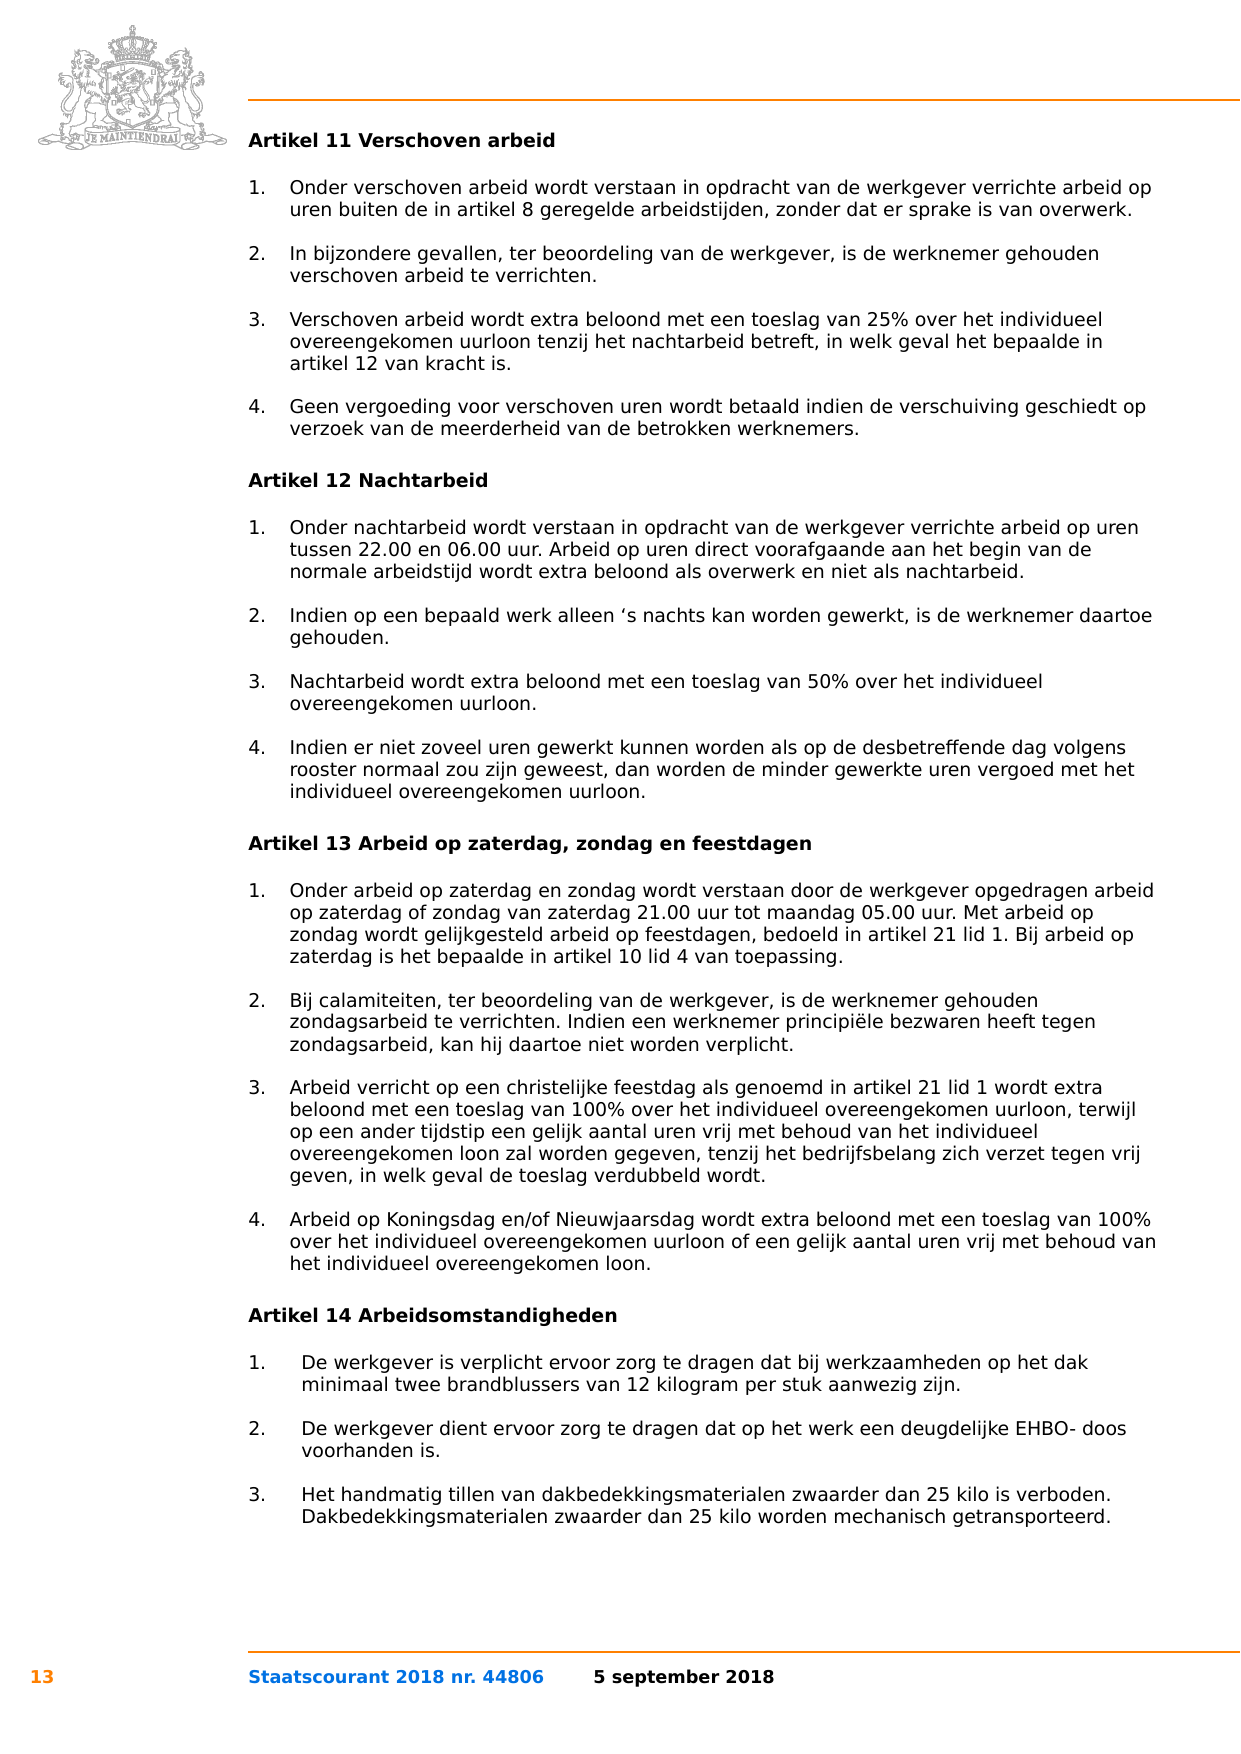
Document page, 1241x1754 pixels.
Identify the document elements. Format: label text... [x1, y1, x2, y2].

text 4. Arbeid op Koningsdag en/of Nieuwjaarsdag wordt extra beloond met een toeslag van 100% over het individueel overeengekomen uurloon of een gelijk aantal uren vrij met behoud van het individueel overeengekomen loon. [248, 1209, 1163, 1275]
text 1. Onder arbeid op zaterdag en zondag wordt verstaan door de werkgever opgedragen arbeid op zaterdag of zondag van zaterdag 21.00 uur tot maandag 05.00 uur. Met arbeid op zondag wordt gelijkgesteld arbeid op feestdagen, bedoeld in artikel 21 lid 1. Bij arbeid op zaterdag is het bepaalde in artikel 10 lid 4 van toepassing. [248, 880, 1163, 968]
text 1. De werkgever is verplicht ervoor zorg te dragen dat bij werkzaamheden op het dak minimaal twee brandblussers van 12 kilogram per stuk aanwezig zijn. [248, 1352, 1163, 1396]
text 2. De werkgever dient ervoor zorg te dragen dat op het werk een deugdelijke EHBO- doos voorhanden is. [248, 1418, 1163, 1462]
text 3. Arbeid verricht op een christelijke feestdag als genoemd in artikel 21 lid 1 wordt extra beloond met een toeslag van 100% over het individueel overeengekomen uurloon, terwijl op een ander tijdstip een gelijk aantal uren vrij met behoud van het individueel overeengekomen loon zal worden gegeven, tenzij het bedrijfsbelang zich verzet tegen vrij geven, in welk geval de toeslag verdubbeld wordt. [248, 1077, 1163, 1187]
subtitle Artikel 12 Nachtarbeid [248, 470, 1163, 492]
text 2. In bijzondere gevallen, ter beoordeling van de werkgever, is de werknemer gehouden verschoven arbeid te verrichten. [248, 243, 1163, 287]
picture [38, 25, 227, 150]
text 3. Het handmatig tillen van dakbedekkingsmaterialen zwaarder dan 25 kilo is verboden. Dakbedekkingsmaterialen zwaarder dan 25 kilo worden mechanisch getransporteerd. [248, 1484, 1163, 1528]
subtitle Artikel 11 Verschoven arbeid [248, 130, 1163, 152]
text 1. Onder nachtarbeid wordt verstaan in opdracht van de werkgever verrichte arbeid op uren tussen 22.00 en 06.00 uur. Arbeid op uren direct voorafgaande aan het begin van de normale arbeidstijd wordt extra beloond als overwerk en niet als nachtarbeid. [248, 517, 1163, 583]
text 3. Nachtarbeid wordt extra beloond met een toeslag van 50% over het individueel overeengekomen uurloon. [248, 671, 1163, 715]
text 1. Onder verschoven arbeid wordt verstaan in opdracht van de werkgever verrichte arbeid op uren buiten de in artikel 8 geregelde arbeidstijden, zonder dat er sprake is van overwerk. [248, 177, 1163, 221]
text 2. Bij calamiteiten, ter beoordeling van de werkgever, is de werknemer gehouden zondagsarbeid te verrichten. Indien een werknemer principiële bezwaren heeft tegen zondagsarbeid, kan hij daartoe niet worden verplicht. [248, 989, 1163, 1055]
text 2. Indien op een bepaald werk alleen ‘s nachts kan worden gewerkt, is de werknemer daartoe gehouden. [248, 605, 1163, 649]
subtitle Artikel 13 Arbeid op zaterdag, zondag en feestdagen [248, 833, 1163, 855]
subtitle Artikel 14 Arbeidsomstandigheden [248, 1305, 1163, 1327]
text 4. Indien er niet zoveel uren gewerkt kunnen worden als op de desbetreffende dag volgens rooster normaal zou zijn geweest, dan worden de minder gewerkte uren vergoed met het individueel overeengekomen uurloon. [248, 737, 1163, 803]
text 4. Geen vergoeding voor verschoven uren wordt betaald indien de verschuiving geschiedt op verzoek van de meerderheid van de betrokken werknemers. [248, 396, 1163, 440]
text 3. Verschoven arbeid wordt extra beloond met een toeslag van 25% over het individueel overeengekomen uurloon tenzij het nachtarbeid betreft, in welk geval het bepaalde in artikel 12 van kracht is. [248, 308, 1163, 374]
